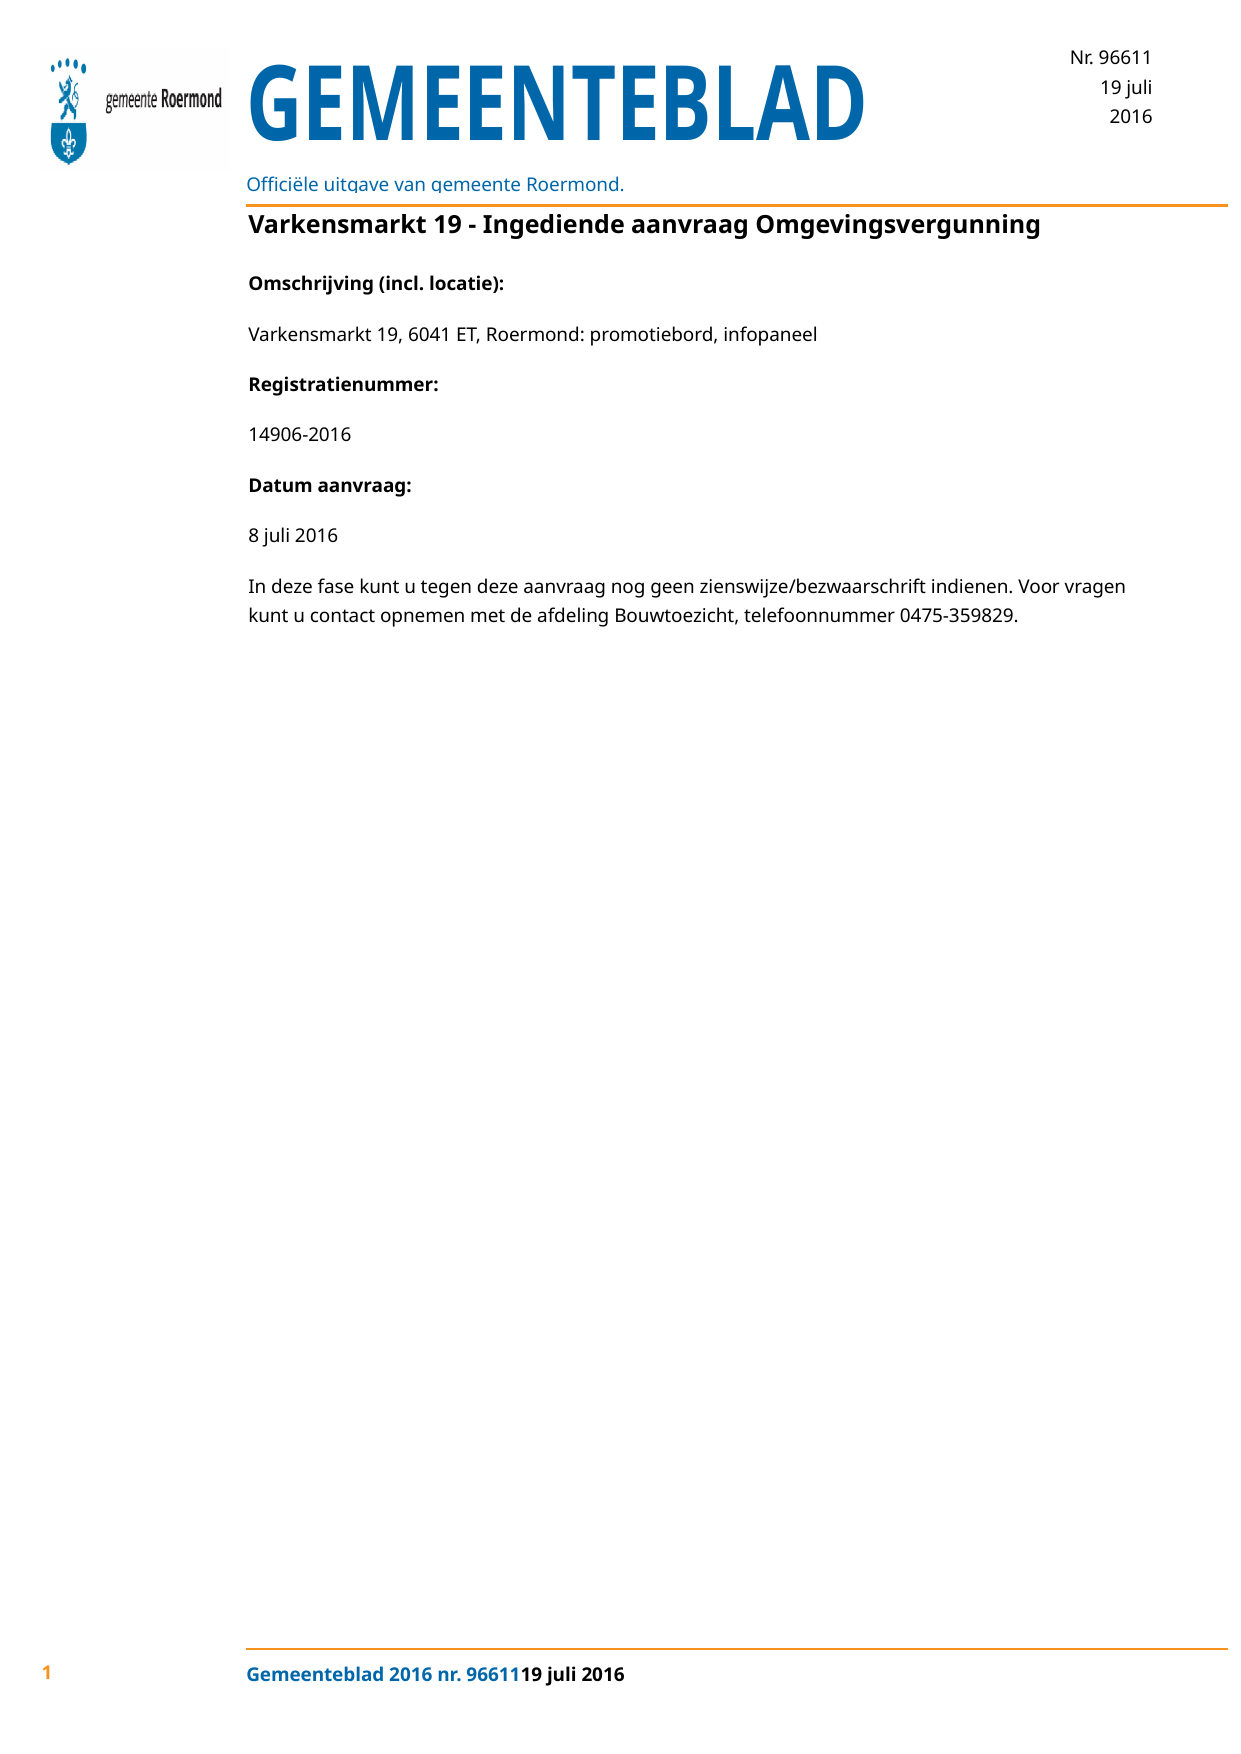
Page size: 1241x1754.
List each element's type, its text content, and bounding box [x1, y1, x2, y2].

text Varkensmarkt 19, 6041 ET, Roermond: promotiebord, infopaneel [248, 321, 1152, 346]
text Varkensmarkt 19 - Ingediende aanvraag Omgevingsvergunning [248, 207, 1152, 241]
text In deze fase kunt u tegen deze aanvraag nog geen zienswijze/bezwaarschrift indienen. Voor vragen kunt u contact opnemen met de afdeling Bouwtoezicht, telefoonnummer 0475-359829. [248, 573, 1152, 628]
text 14906-2016 [248, 422, 1152, 447]
picture [41, 47, 231, 172]
text 8 juli 2016 [248, 522, 1152, 548]
text Datum aanvraag: [248, 472, 1152, 498]
text Omschrijving (incl. locatie): [248, 270, 1152, 296]
text Registratienummer: [248, 371, 1152, 397]
